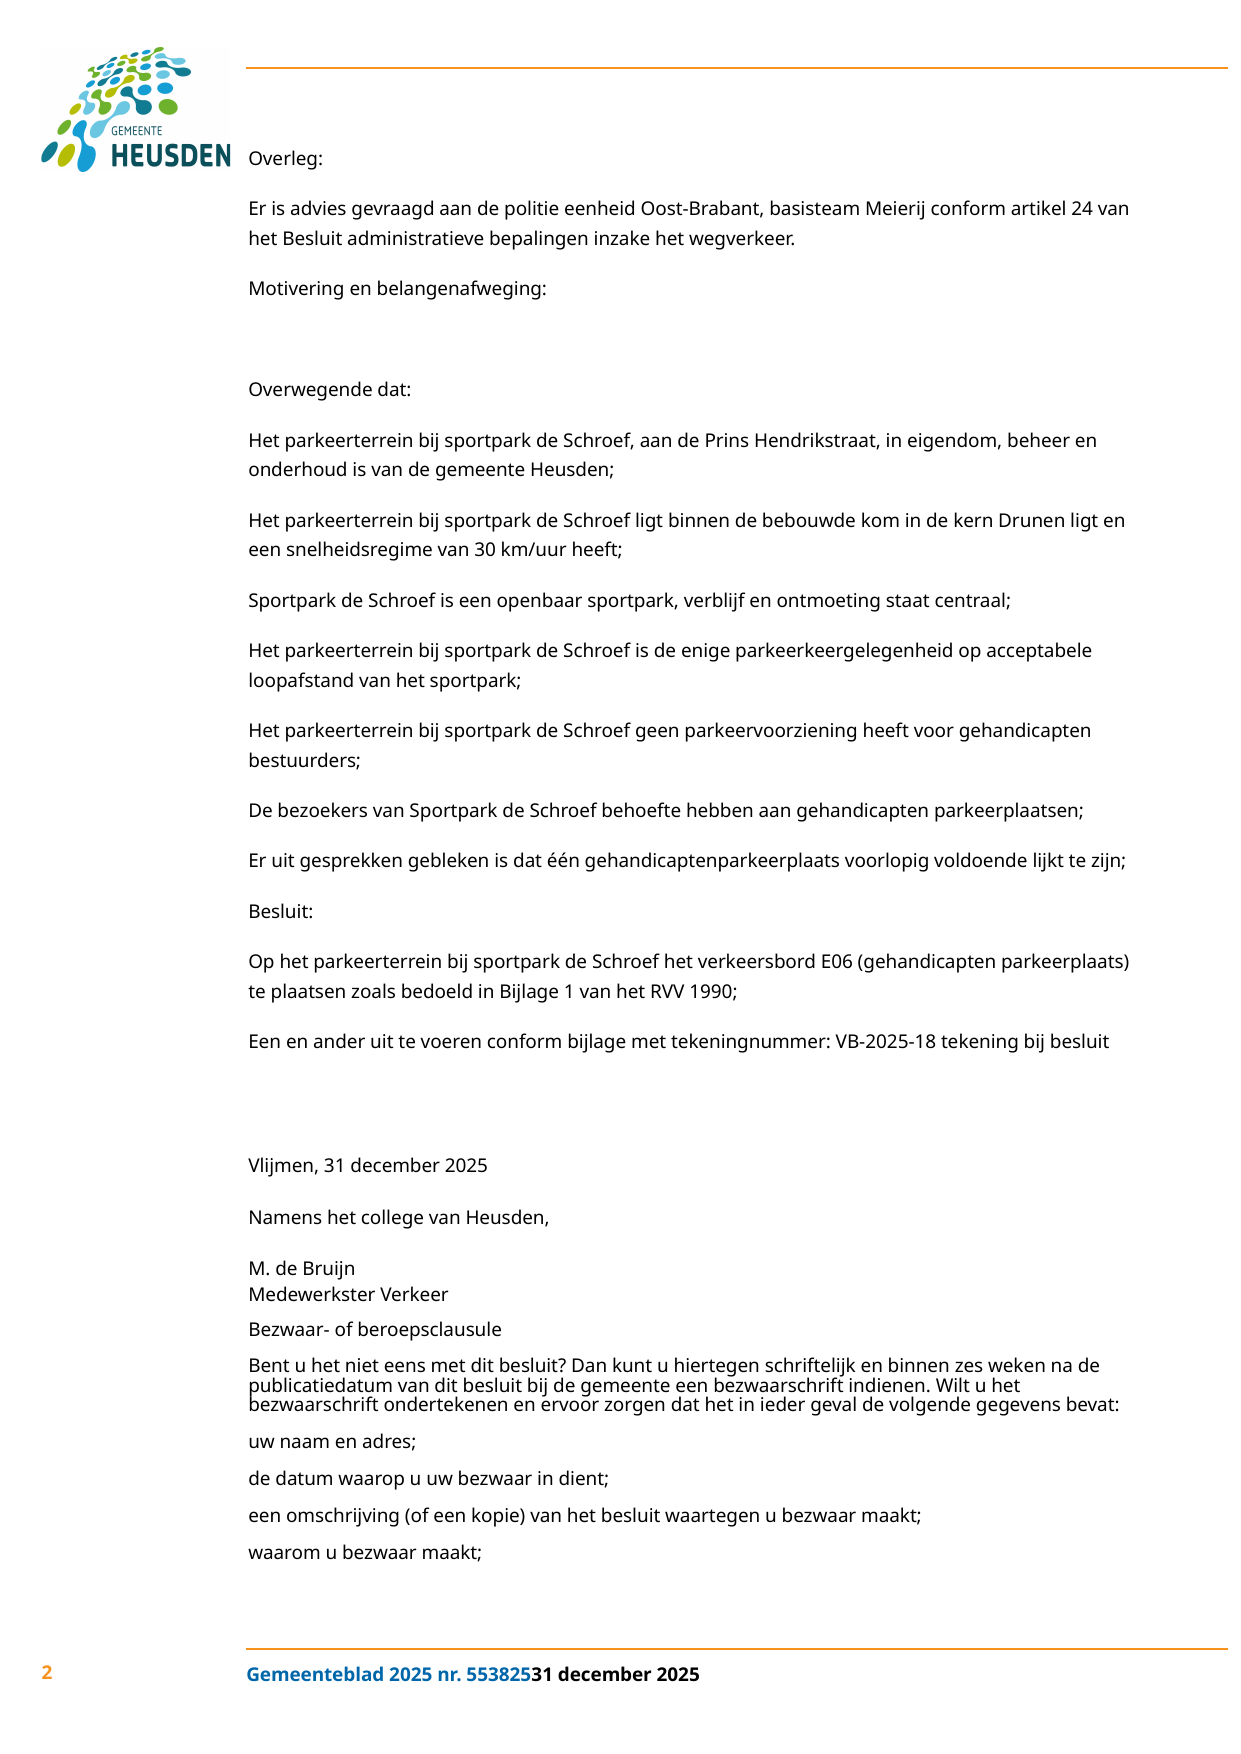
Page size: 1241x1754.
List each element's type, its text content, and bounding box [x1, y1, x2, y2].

text waarom u bezwaar maakt; [248, 1544, 1152, 1563]
text De bezoekers van Sportpark de Schroef behoefte hebben aan gehandicapten parkeerplaatsen; [248, 797, 1152, 823]
text uw naam en adres; [248, 1433, 1152, 1452]
text Besluit: [248, 898, 1152, 924]
text Bent u het niet eens met dit besluit? Dan kunt u hiertegen schriftelijk en binnen zes weken na de publicatiedatum van dit besluit bij de gemeente een bezwaarschrift indienen. Wilt u het bezwaarschrift ondertekenen en ervoor zorgen dat het in ieder geval de volgende gegevens bevat: [248, 1357, 1152, 1415]
text Bezwaar- of beroepsclausule [248, 1321, 1152, 1340]
text een omschrijving (of een kopie) van het besluit waartegen u bezwaar maakt; [248, 1507, 1152, 1526]
text Overwegende dat: [248, 376, 1152, 402]
text Er uit gesprekken gebleken is dat één gehandicaptenparkeerplaats voorlopig voldoende lijkt te zijn; [248, 848, 1152, 873]
text Het parkeerterrein bij sportpark de Schroef is de enige parkeerkeergelegenheid op acceptabele loopafstand van het sportpark; [248, 637, 1152, 693]
text de datum waarop u uw bezwaar in dient; [248, 1470, 1152, 1489]
text Overleg: [248, 145, 1152, 171]
text Sportpark de Schroef is een openbaar sportpark, verblijf en ontmoeting staat centraal; [248, 587, 1152, 613]
text M. de Bruijn [248, 1255, 1152, 1281]
text Het parkeerterrein bij sportpark de Schroef geen parkeervoorziening heeft voor gehandicapten bestuurders; [248, 717, 1152, 773]
text Het parkeerterrein bij sportpark de Schroef, aan de Prins Hendrikstraat, in eigendom, beheer en onderhoud is van de gemeente Heusden; [248, 427, 1152, 482]
text Vlijmen, 31 december 2025 [248, 1152, 1152, 1178]
picture [41, 47, 231, 172]
text Op het parkeerterrein bij sportpark de Schroef het verkeersbord E06 (gehandicapten parkeerplaats) te plaatsen zoals bedoeld in Bijlage 1 van het RVV 1990; [248, 948, 1152, 1004]
text Namens het college van Heusden, [248, 1204, 1152, 1230]
text Medewerkster Verkeer [248, 1281, 1152, 1307]
text Er is advies gevraagd aan de politie eenheid Oost-Brabant, basisteam Meierij conform artikel 24 van het Besluit administratieve bepalingen inzake het wegverkeer. [248, 196, 1152, 251]
text Het parkeerterrein bij sportpark de Schroef ligt binnen de bebouwde kom in de kern Drunen ligt en een snelheidsregime van 30 km/uur heeft; [248, 507, 1152, 562]
text Motivering en belangenafweging: [248, 276, 1152, 301]
text Een en ander uit te voeren conform bijlage met tekeningnummer: VB-2025-18 tekening bij besluit [248, 1028, 1152, 1054]
